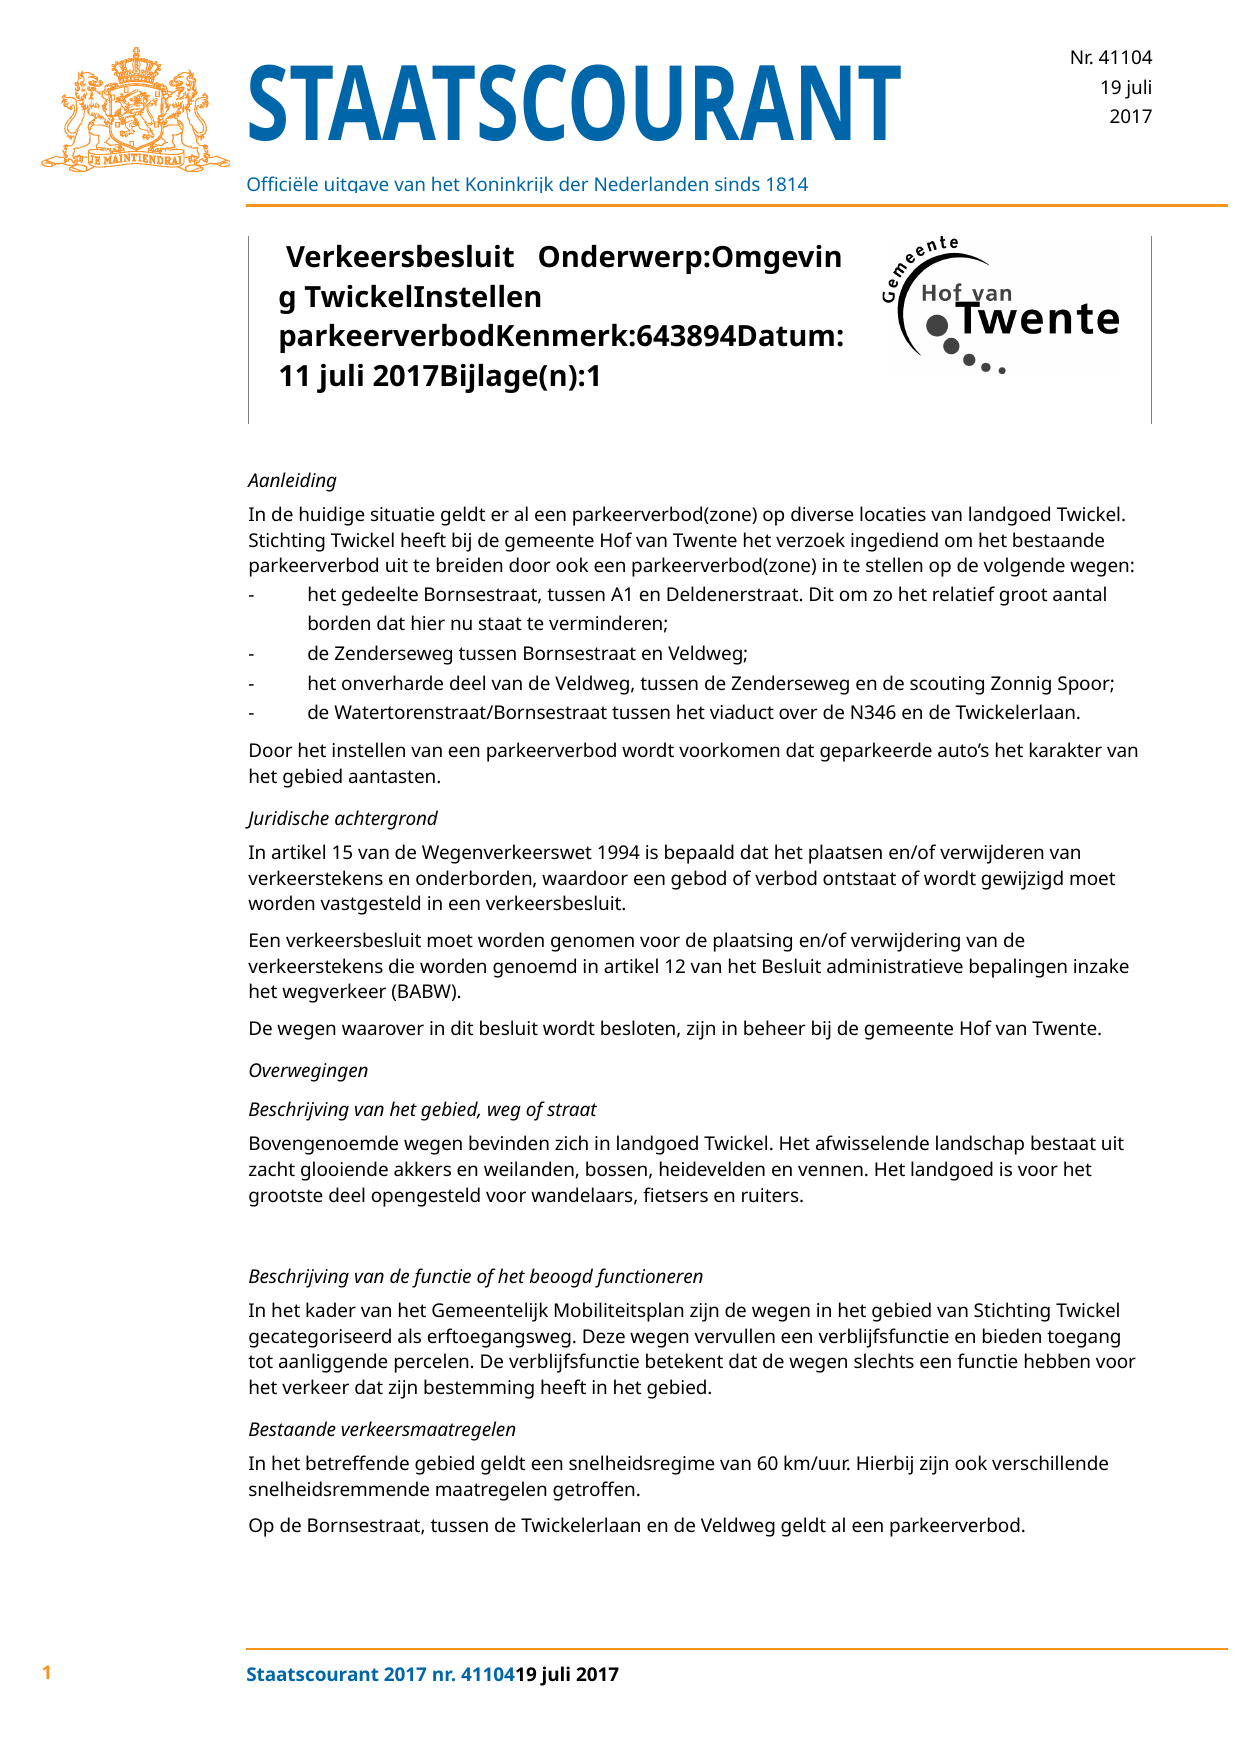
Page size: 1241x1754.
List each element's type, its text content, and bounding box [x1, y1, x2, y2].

picture [882, 236, 1119, 374]
list het onverharde deel van de Veldweg, tussen de Zenderseweg en de scouting Zonnig Spoor; [248, 670, 1152, 696]
text Overwegingen [248, 1057, 1152, 1083]
text In artikel 15 van de Wegenverkeerswet 1994 is bepaald dat het plaatsen en/of verwijderen van verkeerstekens en onderborden, waardoor een gebod of verbod ontstaat of wordt gewijzigd moet worden vastgesteld in een verkeersbesluit. [248, 839, 1152, 916]
text In het kader van het Gemeentelijk Mobiliteitsplan zijn de wegen in het gebied van Stichting Twickel gecategoriseerd als erftoegangsweg. Deze wegen vervullen een verblijfsfunctie en bieden toegang tot aanliggende percelen. De verblijfsfunctie betekent dat de wegen slechts een functie hebben voor het verkeer dat zijn bestemming heeft in het gebied. [248, 1297, 1152, 1400]
text Door het instellen van een parkeerverbod wordt voorkomen dat geparkeerde auto’s het karakter van het gebied aantasten. [248, 737, 1152, 789]
text In het betreffende gebied geldt een snelheidsregime van 60 km/uur. Hierbij zijn ook verschillende snelheidsremmende maatregelen getroffen. [248, 1450, 1152, 1502]
text Aanleiding [248, 467, 1152, 493]
picture [41, 47, 231, 172]
text Beschrijving van het gebied, weg of straat [248, 1096, 1152, 1122]
text De wegen waarover in dit besluit wordt besloten, zijn in beheer bij de gemeente Hof van Twente. [248, 1015, 1152, 1041]
text Juridische achtergrond [248, 805, 1152, 831]
list de Zenderseweg tussen Bornsestraat en Veldweg; [248, 640, 1152, 666]
list de Watertorenstraat/Bornsestraat tussen het viaduct over de N346 en de Twickelerlaan. [248, 699, 1152, 725]
text Beschrijving van de functie of het beoogd functioneren [248, 1263, 1152, 1289]
table_header Verkeersbesluit Onderwerp:Omgeving TwickelInstellen parkeerverbodKenmerk:643894Datum:11 juli 2017Bijlage(n):1 [249, 236, 850, 424]
text Bovengenoemde wegen bevinden zich in landgoed Twickel. Het afwisselende landschap bestaat uit zacht glooiende akkers en weilanden, bossen, heidevelden en vennen. Het landgoed is voor het grootste deel opengesteld voor wandelaars, fietsers en ruiters. [248, 1130, 1152, 1208]
list het gedeelte Bornsestraat, tussen A1 en Deldenerstraat. Dit om zo het relatief groot aantal borden dat hier nu staat te verminderen; [248, 581, 1152, 636]
text In de huidige situatie geldt er al een parkeerverbod(zone) op diverse locaties van landgoed Twickel. Stichting Twickel heeft bij de gemeente Hof van Twente het verzoek ingediend om het bestaande parkeerverbod uit te breiden door ook een parkeerverbod(zone) in te stellen op de volgende wegen: [248, 501, 1152, 578]
text Een verkeersbesluit moet worden genomen voor de plaatsing en/of verwijdering van de verkeerstekens die worden genoemd in artikel 12 van het Besluit administratieve bepalingen inzake het wegverkeer (BABW). [248, 927, 1152, 1004]
text Bestaande verkeersmaatregelen [248, 1416, 1152, 1442]
text Op de Bornsestraat, tussen de Twickelerlaan en de Veldweg geldt al een parkeerverbod. [248, 1513, 1152, 1538]
table_header [850, 236, 1151, 424]
